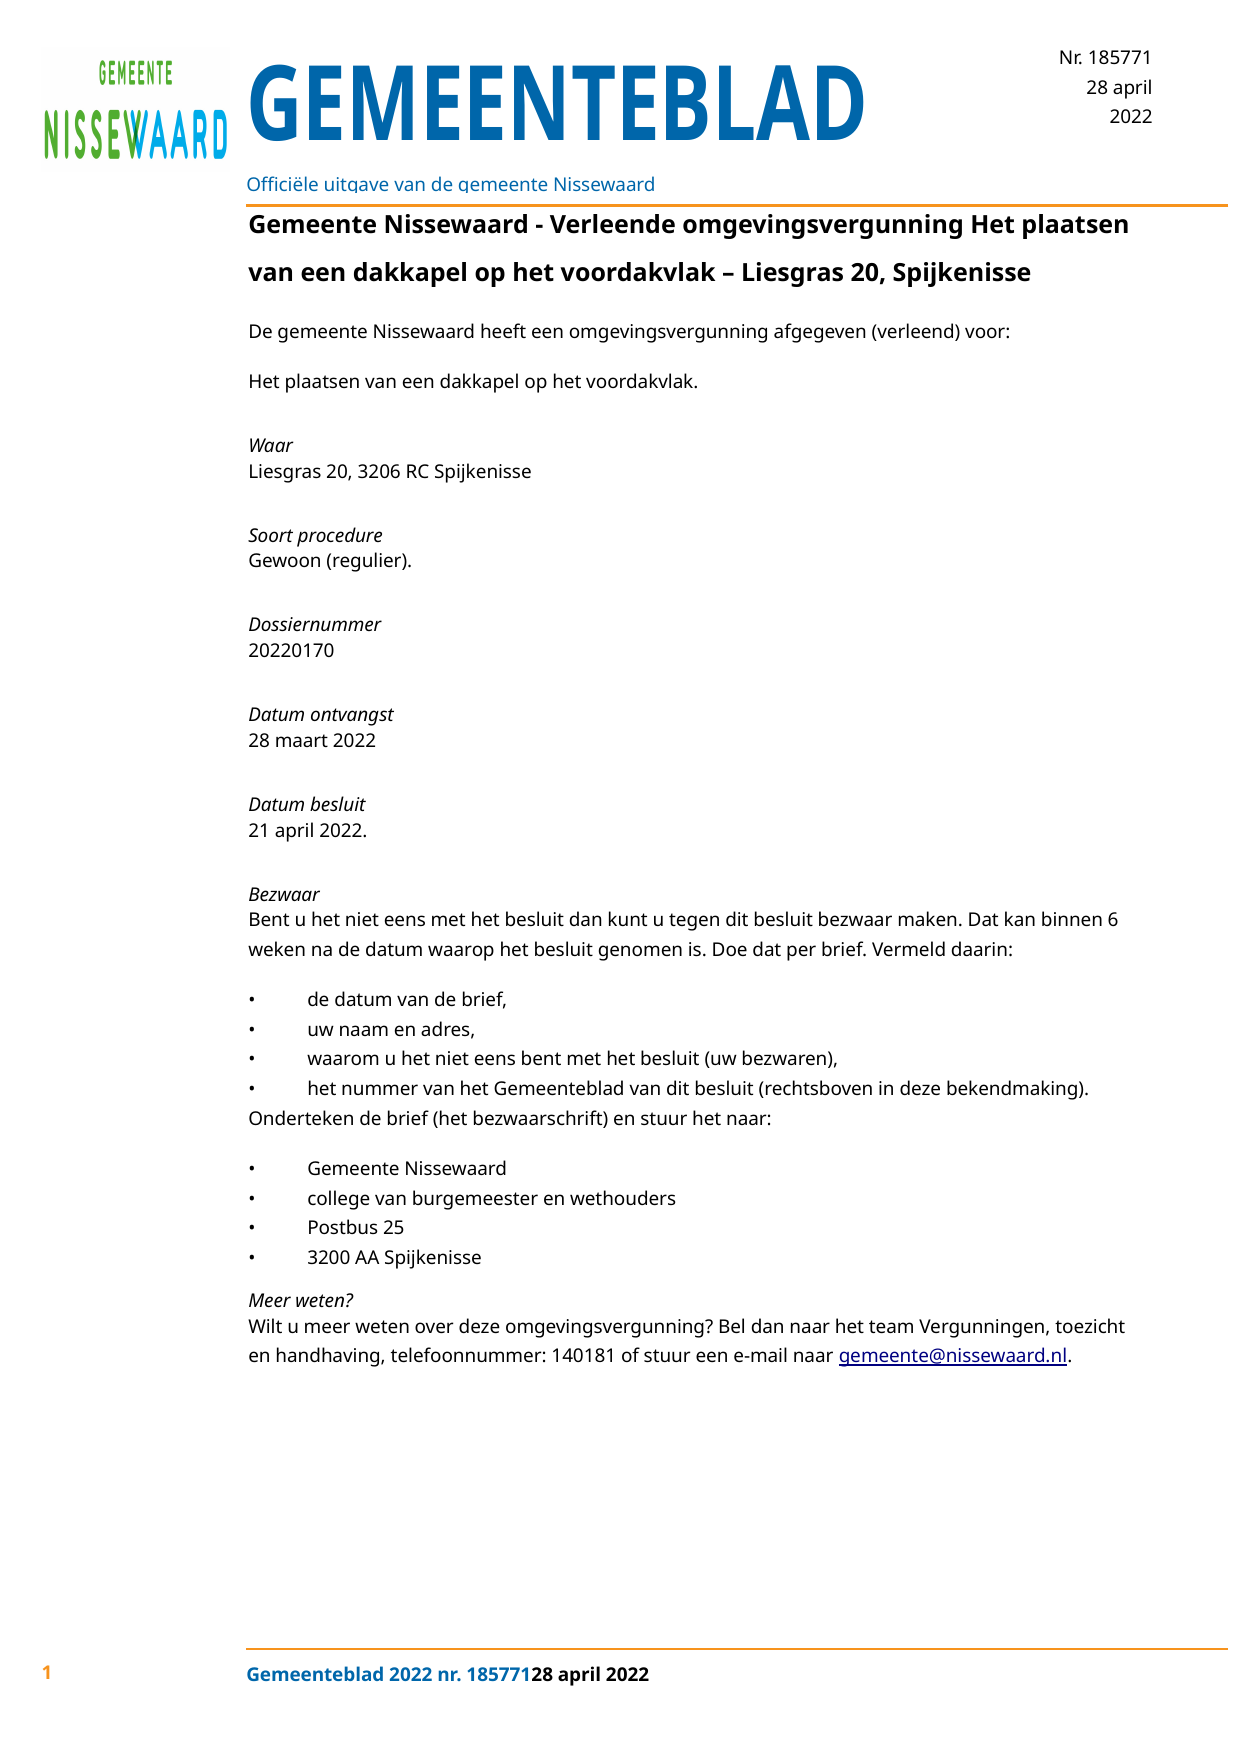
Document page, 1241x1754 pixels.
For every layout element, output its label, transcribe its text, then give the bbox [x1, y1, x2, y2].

text Meer weten? [248, 1287, 1152, 1313]
text Soort procedure [248, 522, 1152, 548]
text Onderteken de brief (het bezwaarschrift) en stuur het naar: [248, 1105, 1152, 1131]
list de datum van de brief, [248, 986, 1152, 1012]
list uw naam en adres, [248, 1016, 1152, 1042]
text Datum ontvangst [248, 701, 1152, 727]
list het nummer van het Gemeenteblad van dit besluit (rechtsboven in deze bekendmaking). [248, 1075, 1152, 1101]
text Het plaatsen van een dakkapel op het voordakvlak. [248, 368, 1152, 394]
text 20220170 [248, 637, 1152, 663]
picture [41, 47, 231, 172]
text Gemeente Nissewaard - Verleende omgevingsvergunning Het plaatsen van een dakkapel op het voordakvlak – Liesgras 20, Spijkenisse [248, 207, 1152, 288]
list Gemeente Nissewaard [248, 1155, 1152, 1181]
text 28 maart 2022 [248, 727, 1152, 753]
text 21 april 2022. [248, 817, 1152, 842]
text Liesgras 20, 3206 RC Spijkenisse [248, 458, 1152, 484]
list 3200 AA Spijkenisse [248, 1244, 1152, 1270]
list college van burgemeester en wethouders [248, 1185, 1152, 1211]
text De gemeente Nissewaard heeft een omgevingsvergunning afgegeven (verleend) voor: [248, 318, 1152, 344]
list Postbus 25 [248, 1214, 1152, 1240]
text Bezwaar [248, 881, 1152, 906]
list waarom u het niet eens bent met het besluit (uw bezwaren), [248, 1046, 1152, 1071]
text Gewoon (regulier). [248, 548, 1152, 573]
text Wilt u meer weten over deze omgevingsvergunning? Bel dan naar het team Vergunningen, toezicht en handhaving, telefoonnummer: 140181 of stuur een e-mail naar gemeente@nissewaard.nl. [248, 1313, 1152, 1368]
text Dossiernummer [248, 612, 1152, 637]
text Datum besluit [248, 791, 1152, 817]
text Bent u het niet eens met het besluit dan kunt u tegen dit besluit bezwaar maken. Dat kan binnen 6 weken na de datum waarop het besluit genomen is. Doe dat per brief. Vermeld daarin: [248, 906, 1152, 962]
text Waar [248, 432, 1152, 458]
